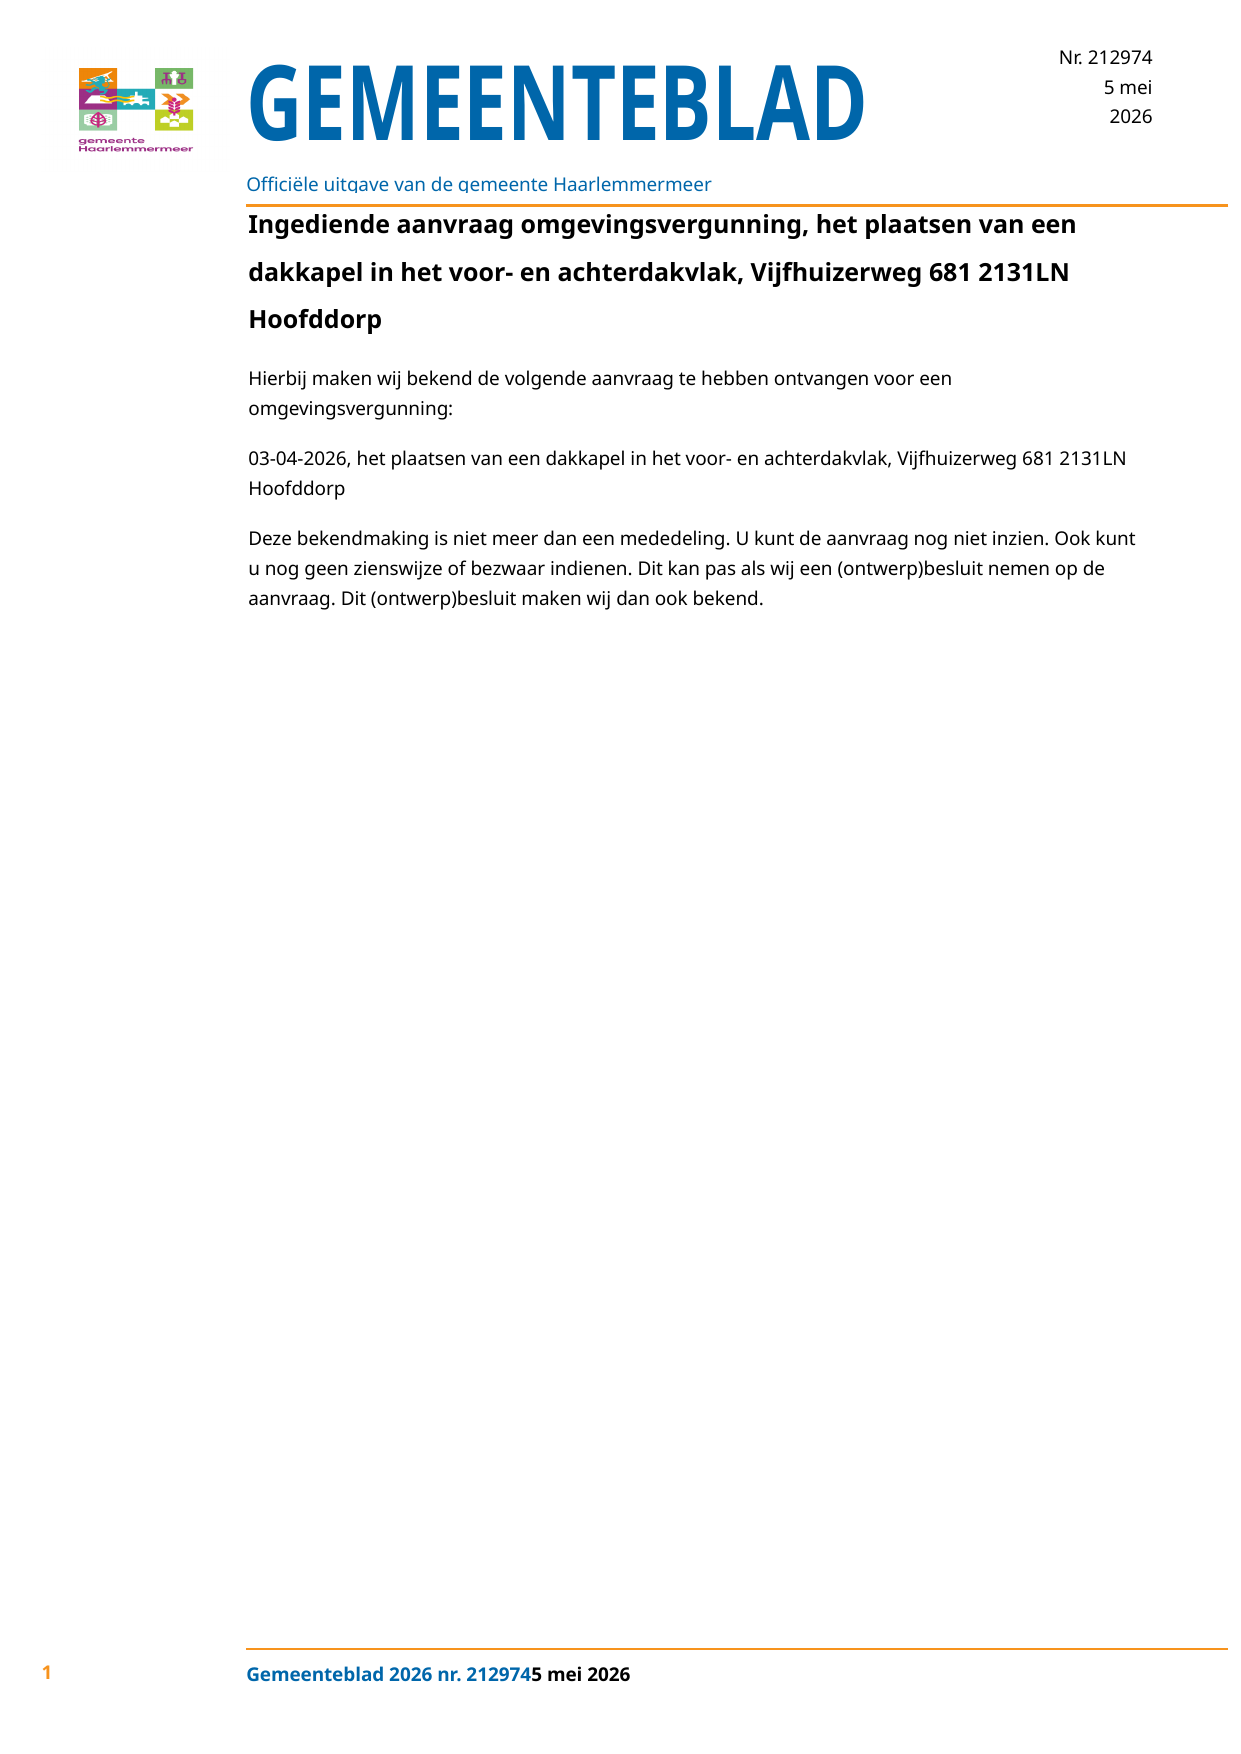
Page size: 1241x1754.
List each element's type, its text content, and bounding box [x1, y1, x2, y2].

text 03-04-2026, het plaatsen van een dakkapel in het voor- en achterdakvlak, Vijfhuizerweg 681 2131LN Hoofddorp [248, 446, 1152, 501]
text Ingediende aanvraag omgevingsvergunning, het plaatsen van een dakkapel in het voor- en achterdakvlak, Vijfhuizerweg 681 2131LN Hoofddorp [248, 207, 1152, 336]
text Deze bekendmaking is niet meer dan een mededeling. U kunt de aanvraag nog niet inzien. Ook kunt u nog geen zienswijze of bezwaar indienen. Dit kan pas als wij een (ontwerp)besluit nemen op de aanvraag. Dit (ontwerp)besluit maken wij dan ook bekend. [248, 526, 1152, 610]
text Hierbij maken wij bekend de volgende aanvraag te hebben ontvangen voor een omgevingsvergunning: [248, 366, 1152, 421]
picture [41, 47, 231, 172]
